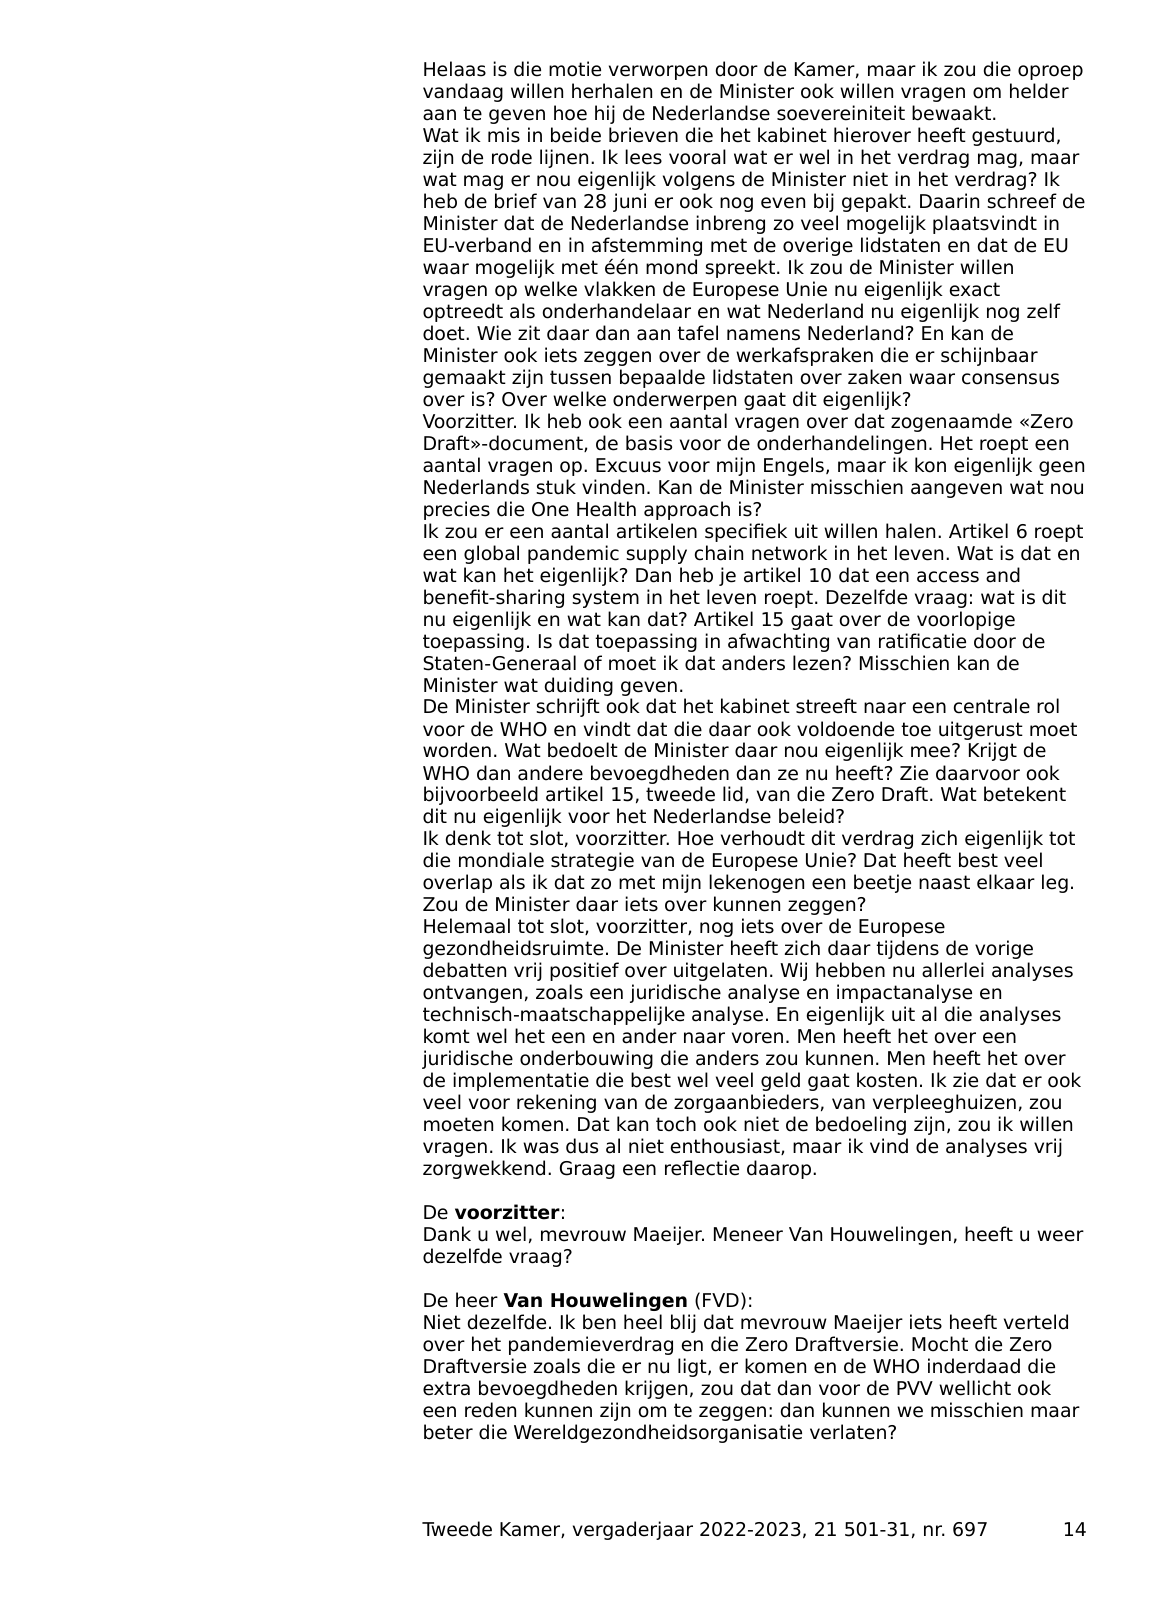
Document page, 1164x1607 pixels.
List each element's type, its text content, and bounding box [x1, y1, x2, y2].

text Wat ik mis in beide brieven die het kabinet hierover heeft gestuurd, zijn de rode lijnen. Ik lees vooral wat er wel in het verdrag mag, maar wat mag er nou eigenlijk volgens de Minister niet in het verdrag? Ik heb de brief van 28 juni er ook nog even bij gepakt. Daarin schreef de Minister dat de Nederlandse inbreng zo veel mogelijk plaatsvindt in EU-verband en in afstemming met de overige lidstaten en dat de EU waar mogelijk met één mond spreekt. Ik zou de Minister willen vragen op welke vlakken de Europese Unie nu eigenlijk exact optreedt als onderhandelaar en wat Nederland nu eigenlijk nog zelf doet. Wie zit daar dan aan tafel namens Nederland? En kan de Minister ook iets zeggen over de werkafspraken die er schijnbaar gemaakt zijn tussen bepaalde lidstaten over zaken waar consensus over is? Over welke onderwerpen gaat dit eigenlijk? [422, 125, 1087, 411]
text Helaas is die motie verworpen door de Kamer, maar ik zou die oproep vandaag willen herhalen en de Minister ook willen vragen om helder aan te geven hoe hij de Nederlandse soevereiniteit bewaakt. [422, 59, 1087, 125]
text Ik zou er een aantal artikelen specifiek uit willen halen. Artikel 6 roept een global pandemic supply chain network in het leven. Wat is dat en wat kan het eigenlijk? Dan heb je artikel 10 dat een access and benefit-sharing system in het leven roept. Dezelfde vraag: wat is dit nu eigenlijk en wat kan dat? Artikel 15 gaat over de voorlopige toepassing. Is dat toepassing in afwachting van ratificatie door de Staten-Generaal of moet ik dat anders lezen? Misschien kan de Minister wat duiding geven. [422, 521, 1087, 696]
text Helemaal tot slot, voorzitter, nog iets over de Europese gezondheidsruimte. De Minister heeft zich daar tijdens de vorige debatten vrij positief over uitgelaten. Wij hebben nu allerlei analyses ontvangen, zoals een juridische analyse en impactanalyse en technisch-maatschappelijke analyse. En eigenlijk uit al die analyses komt wel het een en ander naar voren. Men heeft het over een juridische onderbouwing die anders zou kunnen. Men heeft het over de implementatie die best wel veel geld gaat kosten. Ik zie dat er ook veel voor rekening van de zorgaanbieders, van verpleeghuizen, zou moeten komen. Dat kan toch ook niet de bedoeling zijn, zou ik willen vragen. Ik was dus al niet enthousiast, maar ik vind de analyses vrij zorgwekkend. Graag een reflectie daarop. [422, 916, 1087, 1180]
text Niet dezelfde. Ik ben heel blij dat mevrouw Maeijer iets heeft verteld over het pandemieverdrag en die Zero Draftversie. Mocht die Zero Draftversie zoals die er nu ligt, er komen en de WHO inderdaad die extra bevoegdheden krijgen, zou dat dan voor de PVV wellicht ook een reden kunnen zijn om te zeggen: dan kunnen we misschien maar beter die Wereldgezondheidsorganisatie verlaten? [422, 1312, 1087, 1444]
text Voorzitter. Ik heb ook een aantal vragen over dat zogenaamde «Zero Draft»-document, de basis voor de onderhandelingen. Het roept een aantal vragen op. Excuus voor mijn Engels, maar ik kon eigenlijk geen Nederlands stuk vinden. Kan de Minister misschien aangeven wat nou precies die One Health approach is? [422, 411, 1087, 521]
text De heer Van Houwelingen (FVD): [422, 1290, 1087, 1312]
text Ik denk tot slot, voorzitter. Hoe verhoudt dit verdrag zich eigenlijk tot die mondiale strategie van de Europese Unie? Dat heeft best veel overlap als ik dat zo met mijn lekenogen een beetje naast elkaar leg. Zou de Minister daar iets over kunnen zeggen? [422, 828, 1087, 916]
text Dank u wel, mevrouw Maeijer. Meneer Van Houwelingen, heeft u weer dezelfde vraag? [422, 1224, 1087, 1268]
text De Minister schrijft ook dat het kabinet streeft naar een centrale rol voor de WHO en vindt dat die daar ook voldoende toe uitgerust moet worden. Wat bedoelt de Minister daar nou eigenlijk mee? Krijgt de WHO dan andere bevoegdheden dan ze nu heeft? Zie daarvoor ook bijvoorbeeld artikel 15, tweede lid, van die Zero Draft. Wat betekent dit nu eigenlijk voor het Nederlandse beleid? [422, 696, 1087, 828]
text De voorzitter: [422, 1202, 1087, 1224]
